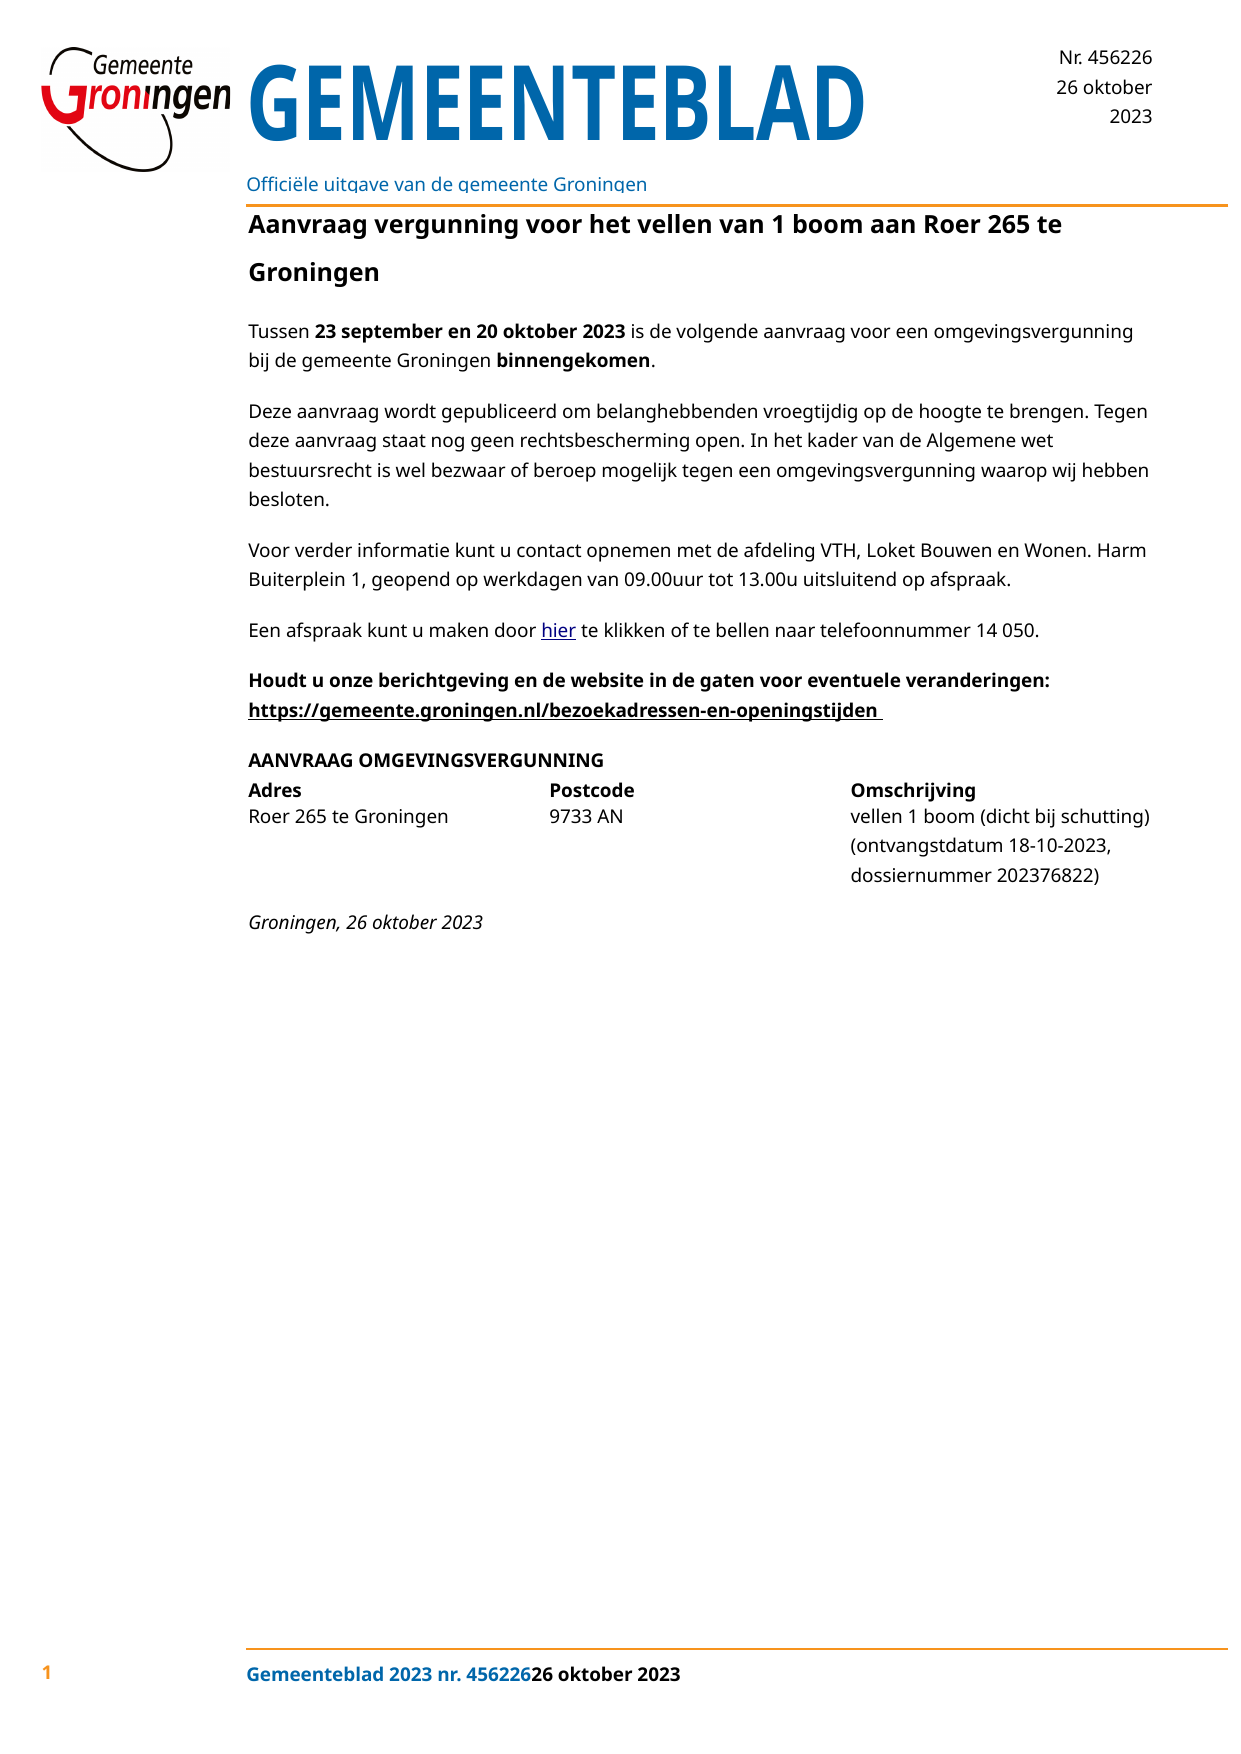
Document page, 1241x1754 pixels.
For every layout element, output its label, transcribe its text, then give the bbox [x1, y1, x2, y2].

text Tussen 23 september en 20 oktober 2023 is de volgende aanvraag voor een omgevingsvergunning bij de gemeente Groningen binnengekomen. [248, 318, 1152, 373]
text Houdt u onze berichtgeving en de website in de gaten voor eventuele veranderingen: https://gemeente.groningen.nl/bezoekadressen-en-openingstijden [248, 667, 1152, 723]
text Aanvraag vergunning voor het vellen van 1 boom aan Roer 265 te Groningen [248, 207, 1152, 288]
table_header Postcode [549, 777, 850, 803]
table_header Adres [248, 777, 549, 803]
table_header Omschrijving [850, 777, 1152, 803]
table_cell vellen 1 boom (dicht bij schutting) (ontvangstdatum 18-10-2023, dossiernummer 202376822) [850, 803, 1152, 888]
table_cell 9733 AN [549, 803, 850, 888]
text AANVRAAG OMGEVINGSVERGUNNING [248, 747, 1152, 773]
table_cell Roer 265 te Groningen [248, 803, 549, 888]
text Voor verder informatie kunt u contact opnemen met de afdeling VTH, Loket Bouwen en Wonen. Harm Buiterplein 1, geopend op werkdagen van 09.00uur tot 13.00u uitsluitend op afspraak. [248, 537, 1152, 592]
text Deze aanvraag wordt gepubliceerd om belanghebbenden vroegtijdig op de hoogte te brengen. Tegen deze aanvraag staat nog geen rechtsbescherming open. In het kader van de Algemene wet bestuursrecht is wel bezwaar of beroep mogelijk tegen een omgevingsvergunning waarop wij hebben besloten. [248, 398, 1152, 512]
picture [41, 47, 231, 172]
text Een afspraak kunt u maken door hier te klikken of te bellen naar telefoonnummer 14 050. [248, 617, 1152, 643]
text Groningen, 26 oktober 2023 [248, 909, 1152, 935]
